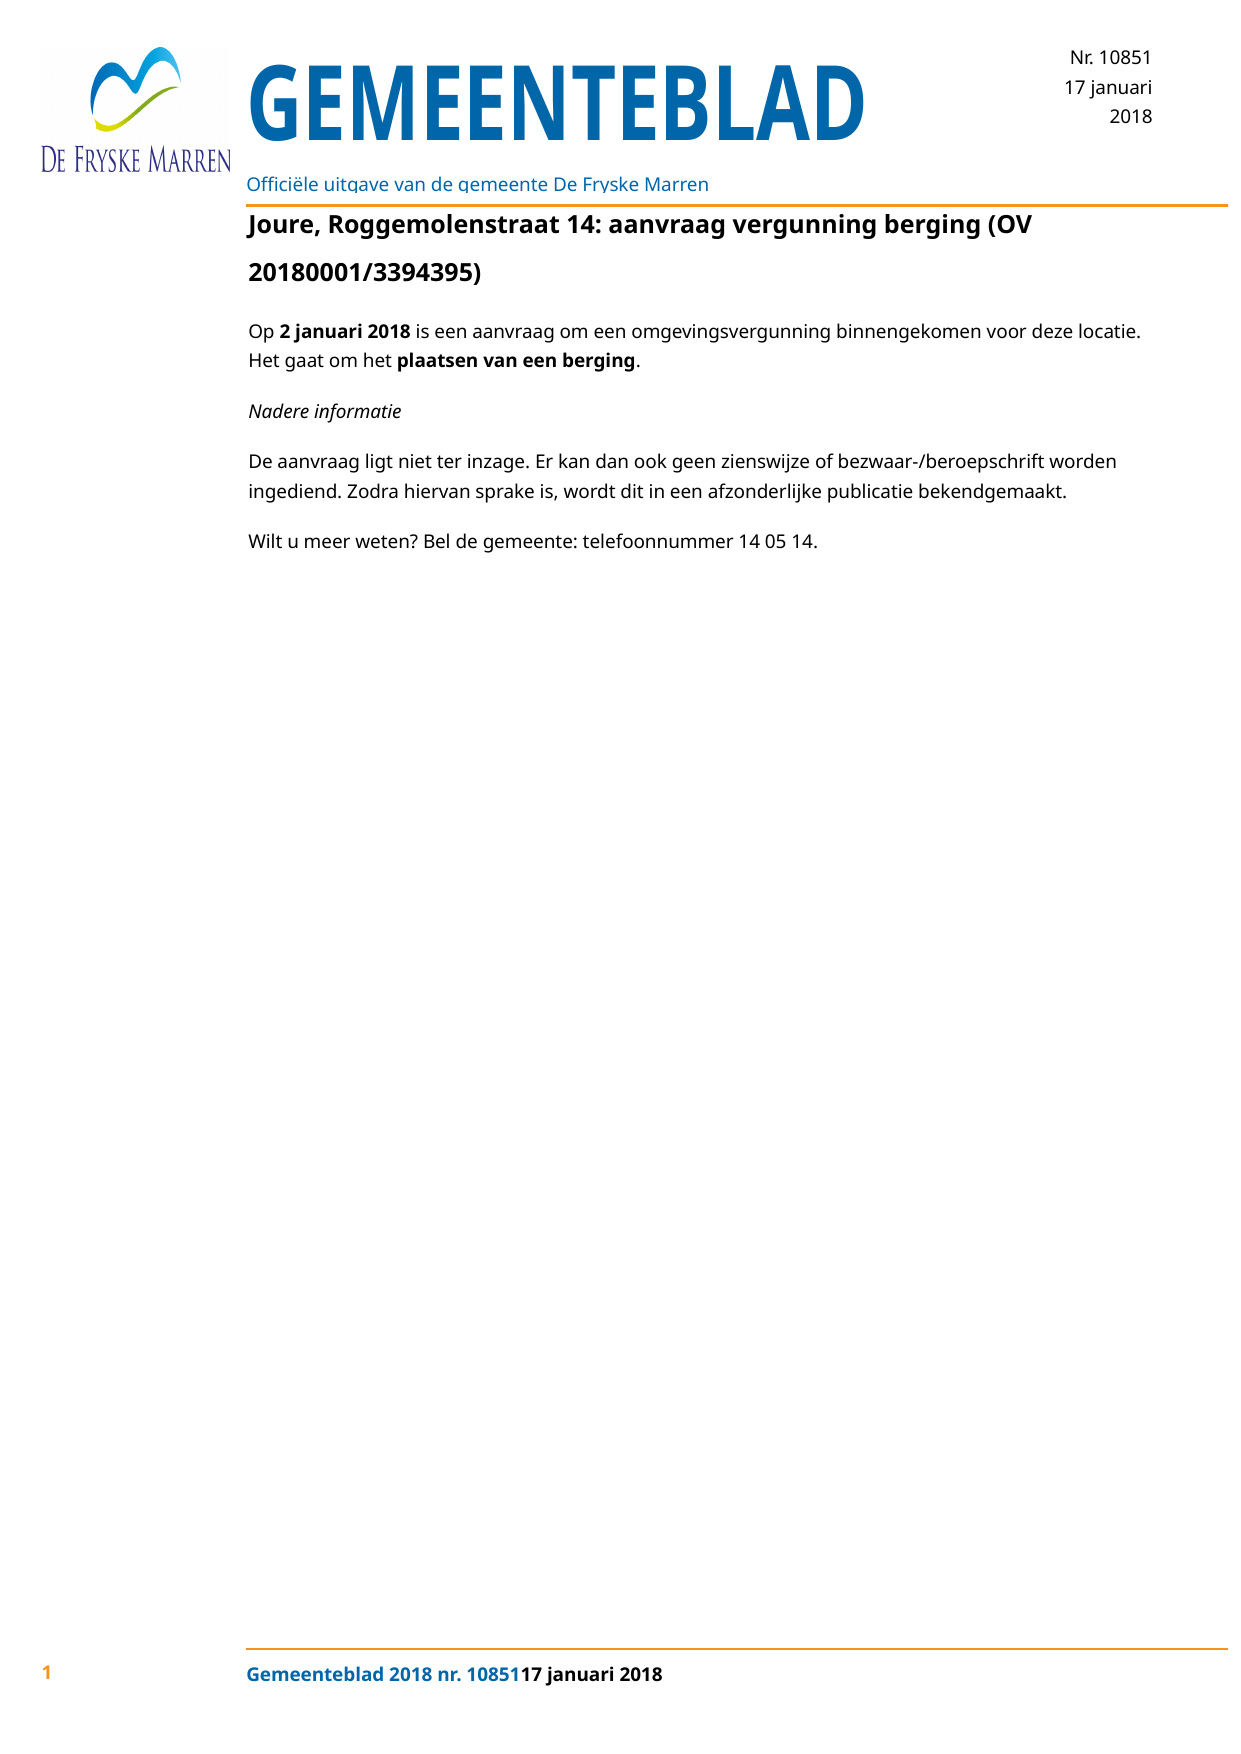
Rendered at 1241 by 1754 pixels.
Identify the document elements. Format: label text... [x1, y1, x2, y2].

text Joure, Roggemolenstraat 14: aanvraag vergunning berging (OV 20180001/3394395) [248, 207, 1152, 288]
picture [41, 47, 231, 172]
text Op 2 januari 2018 is een aanvraag om een omgevingsvergunning binnengekomen voor deze locatie. Het gaat om het plaatsen van een berging. [248, 318, 1152, 373]
text De aanvraag ligt niet ter inzage. Er kan dan ook geen zienswijze of bezwaar-/beroepschrift worden ingediend. Zodra hiervan sprake is, wordt dit in een afzonderlijke publicatie bekendgemaakt. [248, 448, 1152, 504]
text Wilt u meer weten? Bel de gemeente: telefoonnummer 14 05 14. [248, 528, 1152, 554]
text Nadere informatie [248, 398, 1152, 424]
